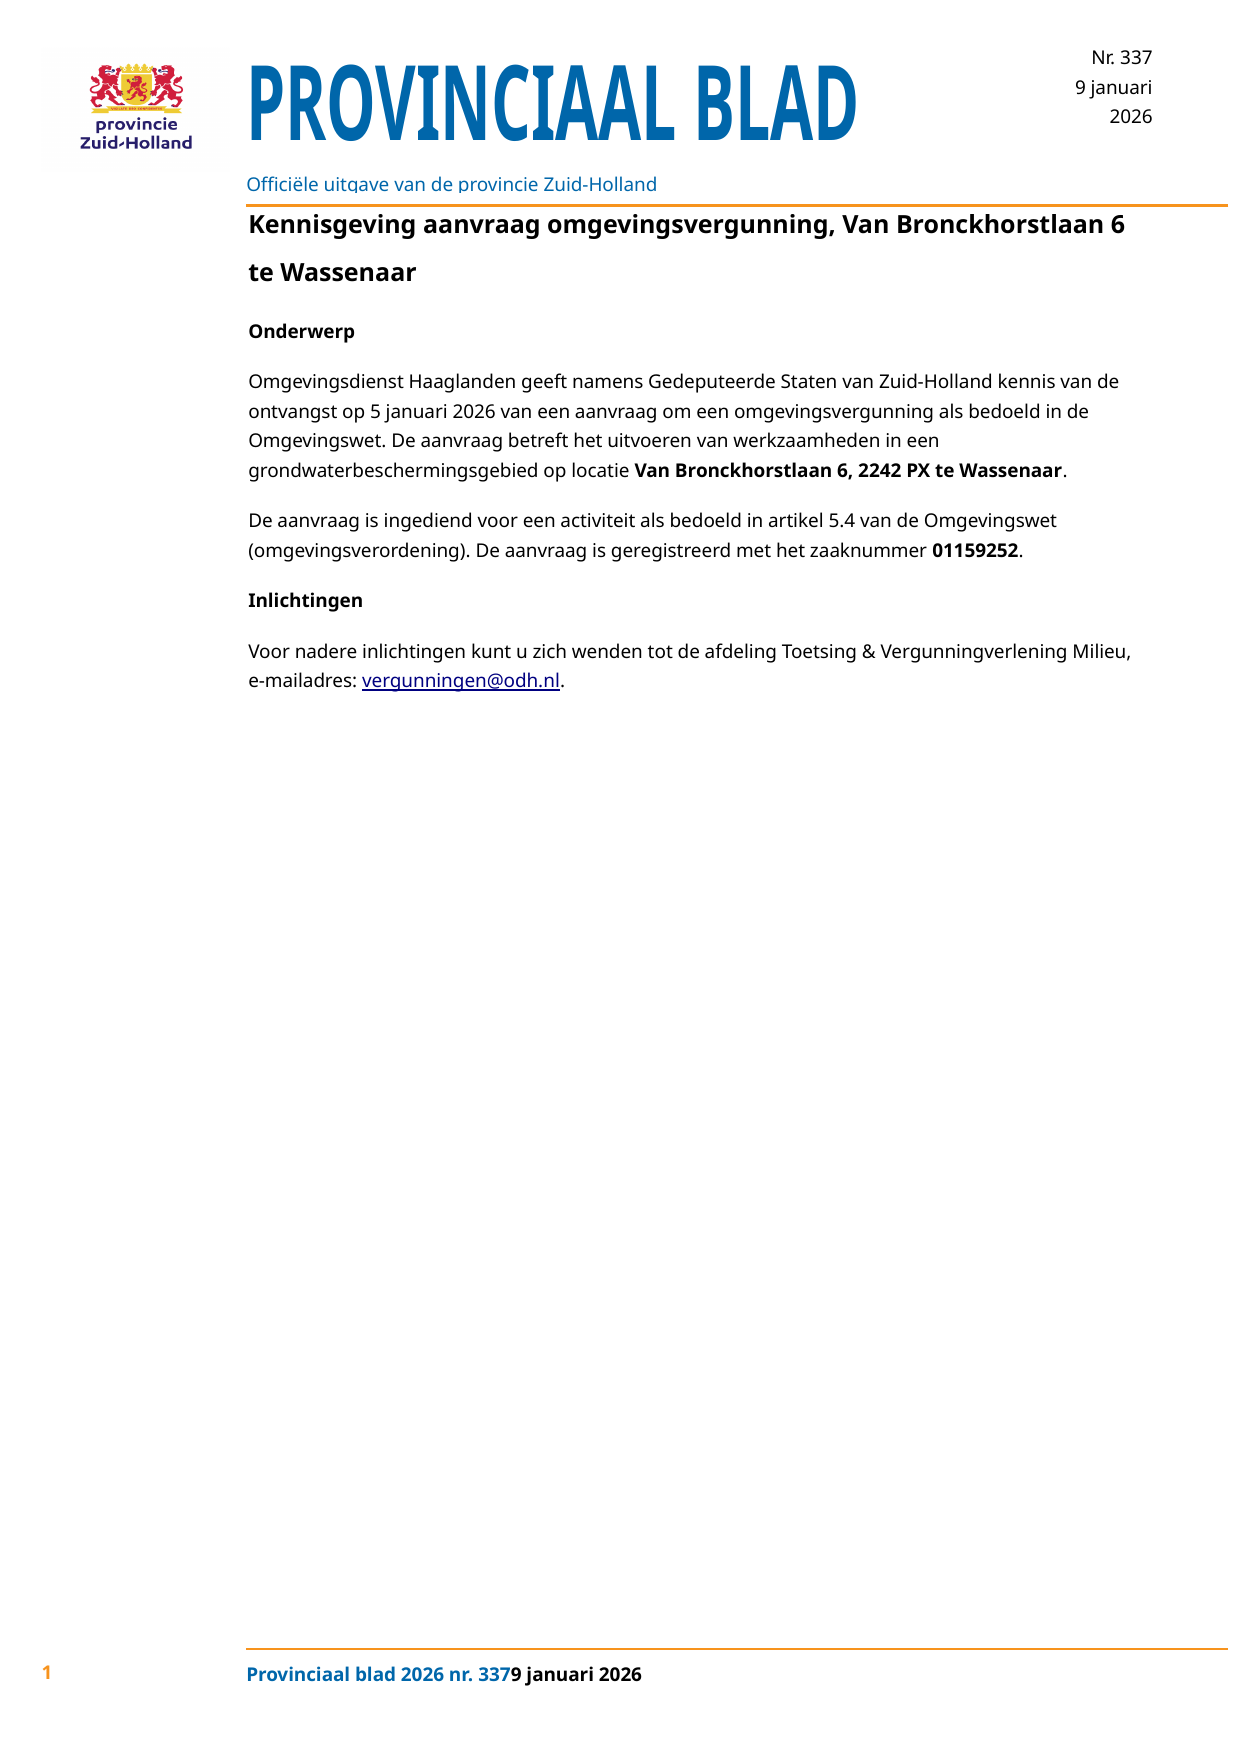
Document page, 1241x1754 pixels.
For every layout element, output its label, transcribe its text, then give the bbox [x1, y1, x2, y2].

text Onderwerp [248, 318, 1152, 344]
text De aanvraag is ingediend voor een activiteit als bedoeld in artikel 5.4 van de Omgevingswet (omgevingsverordening). De aanvraag is geregistreerd met het zaaknummer 01159252. [248, 507, 1152, 563]
text Omgevingsdienst Haaglanden geeft namens Gedeputeerde Staten van Zuid-Holland kennis van de ontvangst op 5 januari 2026 van een aanvraag om een omgevingsvergunning als bedoeld in de Omgevingswet. De aanvraag betreft het uitvoeren van werkzaamheden in een grondwaterbeschermingsgebied op locatie Van Bronckhorstlaan 6, 2242 PX te Wassenaar. [248, 368, 1152, 483]
text Kennisgeving aanvraag omgevingsvergunning, Van Bronckhorstlaan 6 te Wassenaar [248, 207, 1152, 288]
picture [41, 47, 231, 172]
text Inlichtingen [248, 587, 1152, 613]
text Voor nadere inlichtingen kunt u zich wenden tot de afdeling Toetsing & Vergunningverlening Milieu, e-mailadres: vergunningen@odh.nl. [248, 638, 1152, 693]
